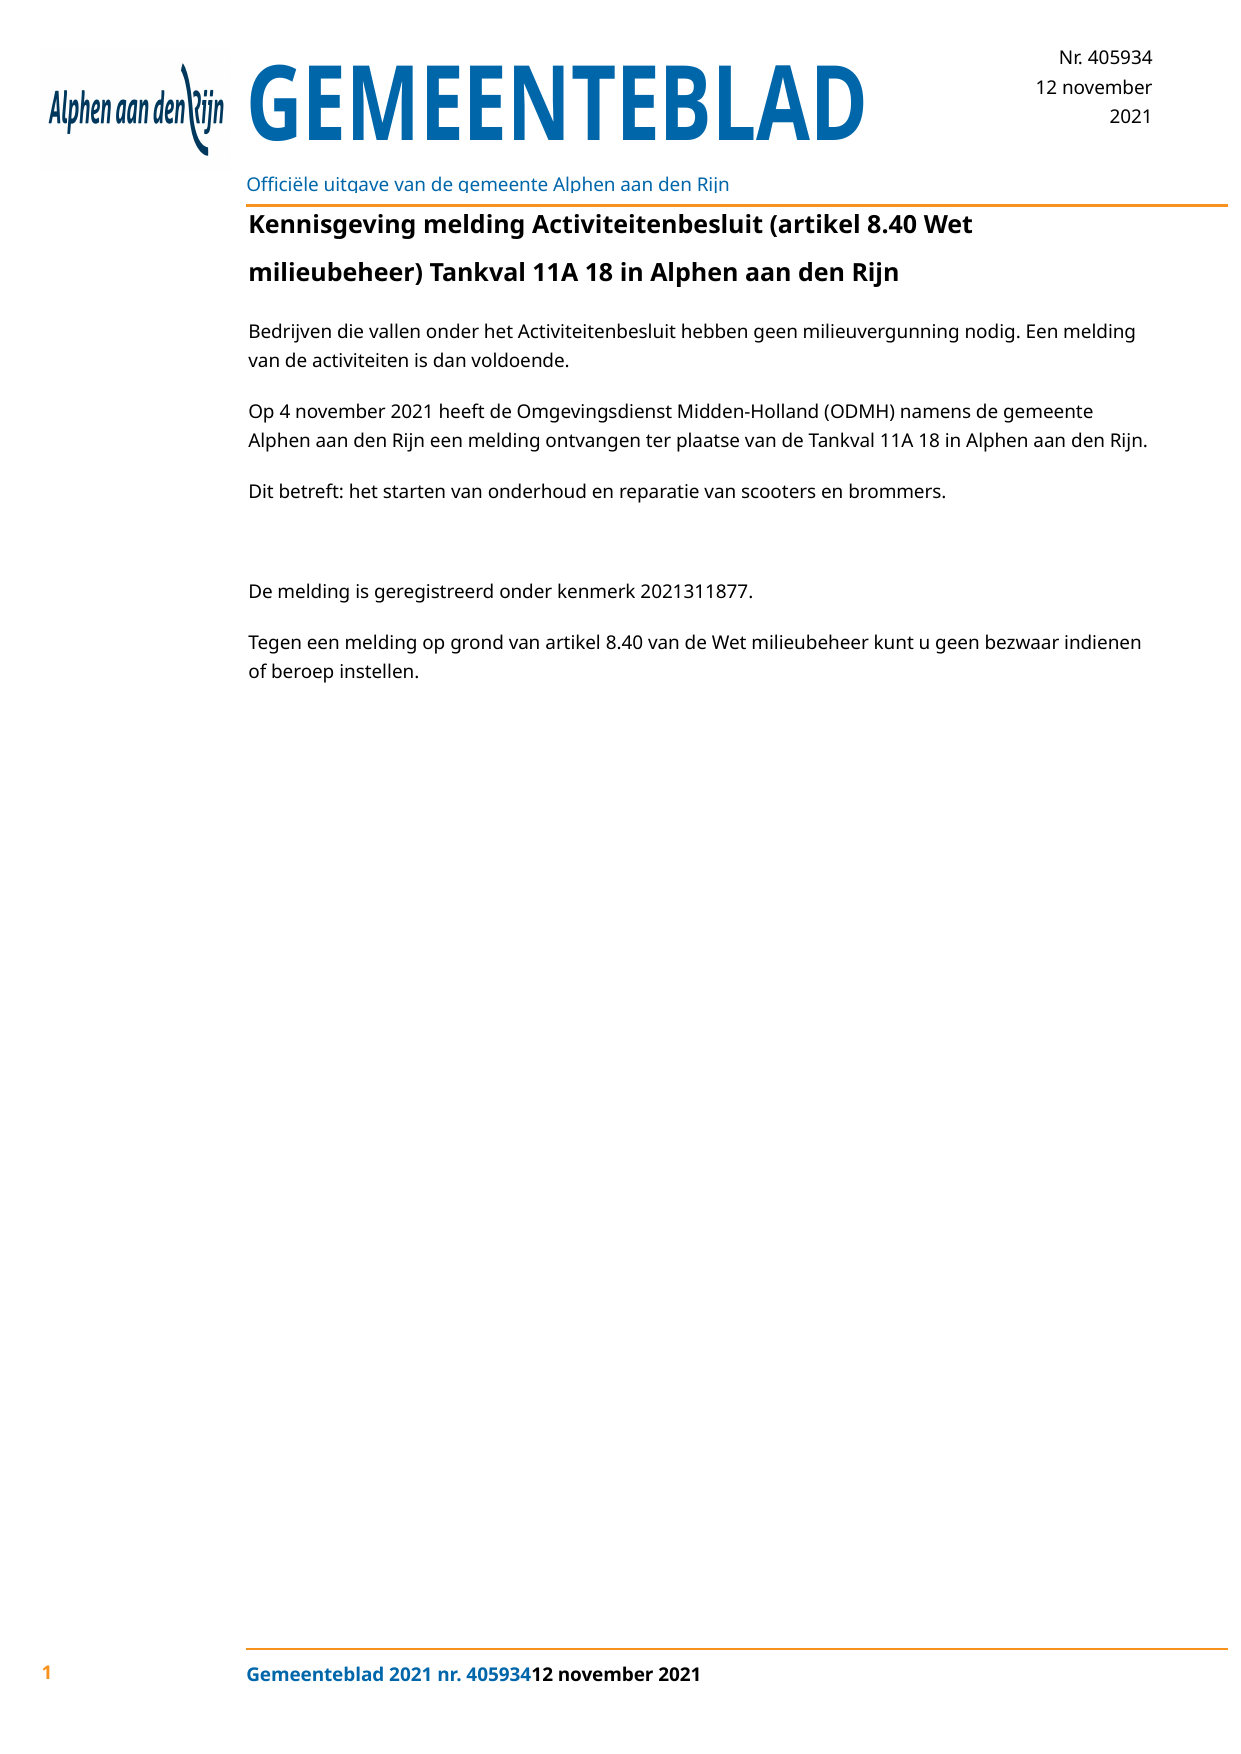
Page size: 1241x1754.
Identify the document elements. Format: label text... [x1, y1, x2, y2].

text Tegen een melding op grond van artikel 8.40 van de Wet milieubeheer kunt u geen bezwaar indienen of beroep instellen. [248, 629, 1152, 684]
text Kennisgeving melding Activiteitenbesluit (artikel 8.40 Wet milieubeheer) Tankval 11A 18 in Alphen aan den Rijn [248, 207, 1152, 288]
text Dit betreft: het starten van onderhoud en reparatie van scooters en brommers. [248, 478, 1152, 504]
text De melding is geregistreerd onder kenmerk 2021311877. [248, 579, 1152, 604]
picture [41, 47, 231, 172]
text Bedrijven die vallen onder het Activiteitenbesluit hebben geen milieuvergunning nodig. Een melding van de activiteiten is dan voldoende. [248, 318, 1152, 373]
text Op 4 november 2021 heeft de Omgevingsdienst Midden-Holland (ODMH) namens de gemeente Alphen aan den Rijn een melding ontvangen ter plaatse van de Tankval 11A 18 in Alphen aan den Rijn. [248, 398, 1152, 453]
